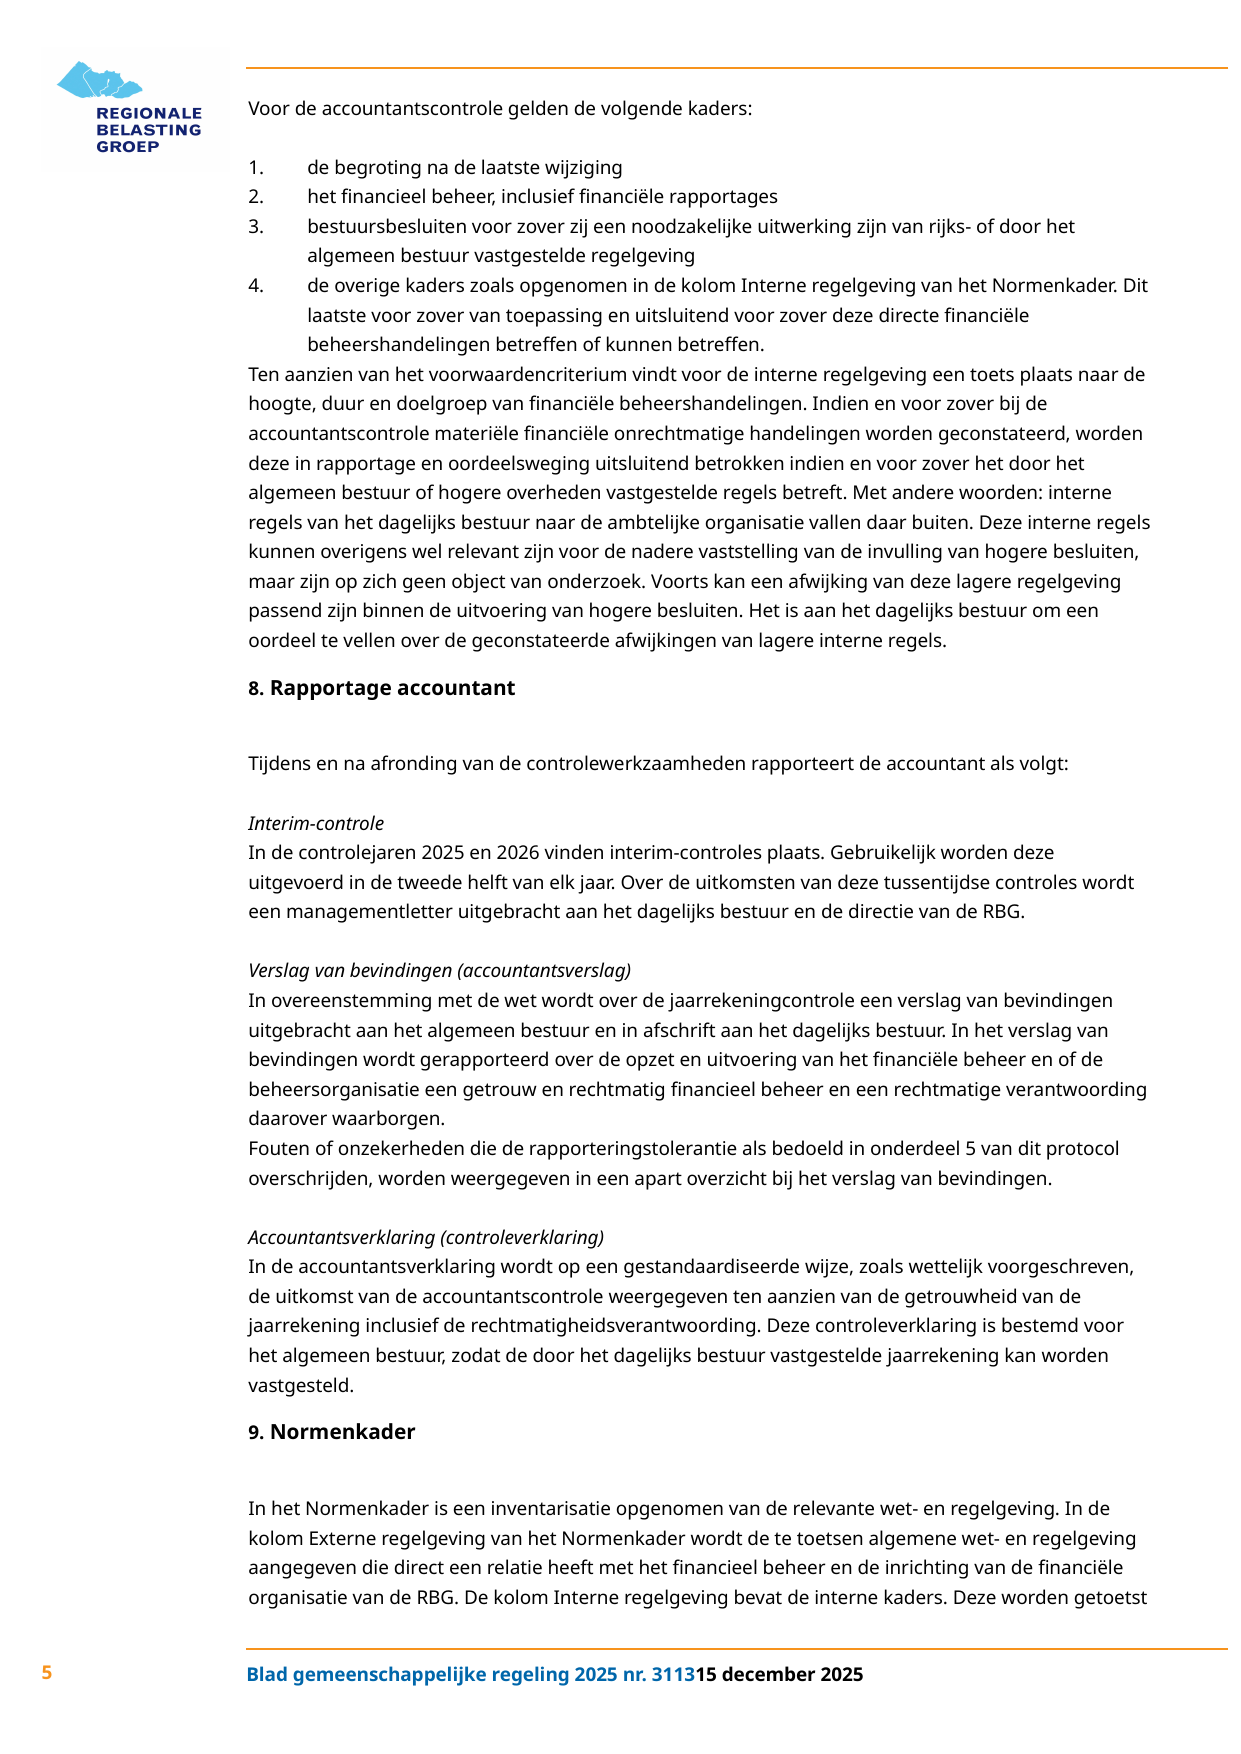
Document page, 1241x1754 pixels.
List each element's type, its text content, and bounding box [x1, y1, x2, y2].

picture [41, 47, 231, 172]
list de begroting na de laatste wijziging [248, 154, 1152, 180]
text In overeenstemming met de wet wordt over de jaarrekeningcontrole een verslag van bevindingen uitgebracht aan het algemeen bestuur en in afschrift aan het dagelijks bestuur. In het verslag van bevindingen wordt gerapporteerd over de opzet en uitvoering van het financiële beheer en of de beheersorganisatie een getrouw en rechtmatig financieel beheer en een rechtmatige verantwoording daarover waarborgen. [248, 987, 1152, 1131]
text 8. Rapportage accountant [248, 673, 1152, 701]
text Accountantsverklaring (controleverklaring) [248, 1224, 1152, 1250]
text 9. Normenkader [248, 1417, 1152, 1446]
text Tijdens en na afronding van de controlewerkzaamheden rapporteert de accountant als volgt: [248, 751, 1152, 776]
text Interim-controle [248, 810, 1152, 836]
text In de accountantsverklaring wordt op een gestandaardiseerde wijze, zoals wettelijk voorgeschreven, de uitkomst van de accountantscontrole weergegeven ten aanzien van de getrouwheid van de jaarrekening inclusief de rechtmatigheidsverantwoording. Deze controleverklaring is bestemd voor het algemeen bestuur, zodat de door het dagelijks bestuur vastgestelde jaarrekening kan worden vastgesteld. [248, 1253, 1152, 1398]
list de overige kaders zoals opgenomen in de kolom Interne regelgeving van het Normenkader. Dit laatste voor zover van toepassing en uitsluitend voor zover deze directe financiële beheershandelingen betreffen of kunnen betreffen. [248, 272, 1152, 357]
text Ten aanzien van het voorwaardencriterium vindt voor de interne regelgeving een toets plaats naar de hoogte, duur en doelgroep van financiële beheershandelingen. Indien en voor zover bij de accountantscontrole materiële financiële onrechtmatige handelingen worden geconstateerd, worden deze in rapportage en oordeelsweging uitsluitend betrokken indien en voor zover het door het algemeen bestuur of hogere overheden vastgestelde regels betreft. Met andere woorden: interne regels van het dagelijks bestuur naar de ambtelijke organisatie vallen daar buiten. Deze interne regels kunnen overigens wel relevant zijn voor de nadere vaststelling van de invulling van hogere besluiten, maar zijn op zich geen object van onderzoek. Voorts kan een afwijking van deze lagere regelgeving passend zijn binnen de uitvoering van hogere besluiten. Het is aan het dagelijks bestuur om een oordeel te vellen over de geconstateerde afwijkingen van lagere interne regels. [248, 361, 1152, 653]
list bestuursbesluiten voor zover zij een noodzakelijke uitwerking zijn van rijks- of door het algemeen bestuur vastgestelde regelgeving [248, 213, 1152, 268]
text In de controlejaren 2025 en 2026 vinden interim-controles plaats. Gebruikelijk worden deze uitgevoerd in de tweede helft van elk jaar. Over de uitkomsten van deze tussentijdse controles wordt een managementletter uitgebracht aan het dagelijks bestuur en de directie van de RBG. [248, 839, 1152, 924]
text In het Normenkader is een inventarisatie opgenomen van de relevante wet- en regelgeving. In de kolom Externe regelgeving van het Normenkader wordt de te toetsen algemene wet- en regelgeving aangegeven die direct een relatie heeft met het financieel beheer en de inrichting van de financiële organisatie van de RBG. De kolom Interne regelgeving bevat de interne kaders. Deze worden getoetst [248, 1495, 1152, 1610]
text Verslag van bevindingen (accountantsverslag) [248, 958, 1152, 983]
text Voor de accountantscontrole gelden de volgende kaders: [248, 95, 1152, 121]
list het financieel beheer, inclusief financiële rapportages [248, 183, 1152, 209]
text Fouten of onzekerheden die de rapporteringstolerantie als bedoeld in onderdeel 5 van dit protocol overschrijden, worden weergegeven in een apart overzicht bij het verslag van bevindingen. [248, 1135, 1152, 1191]
